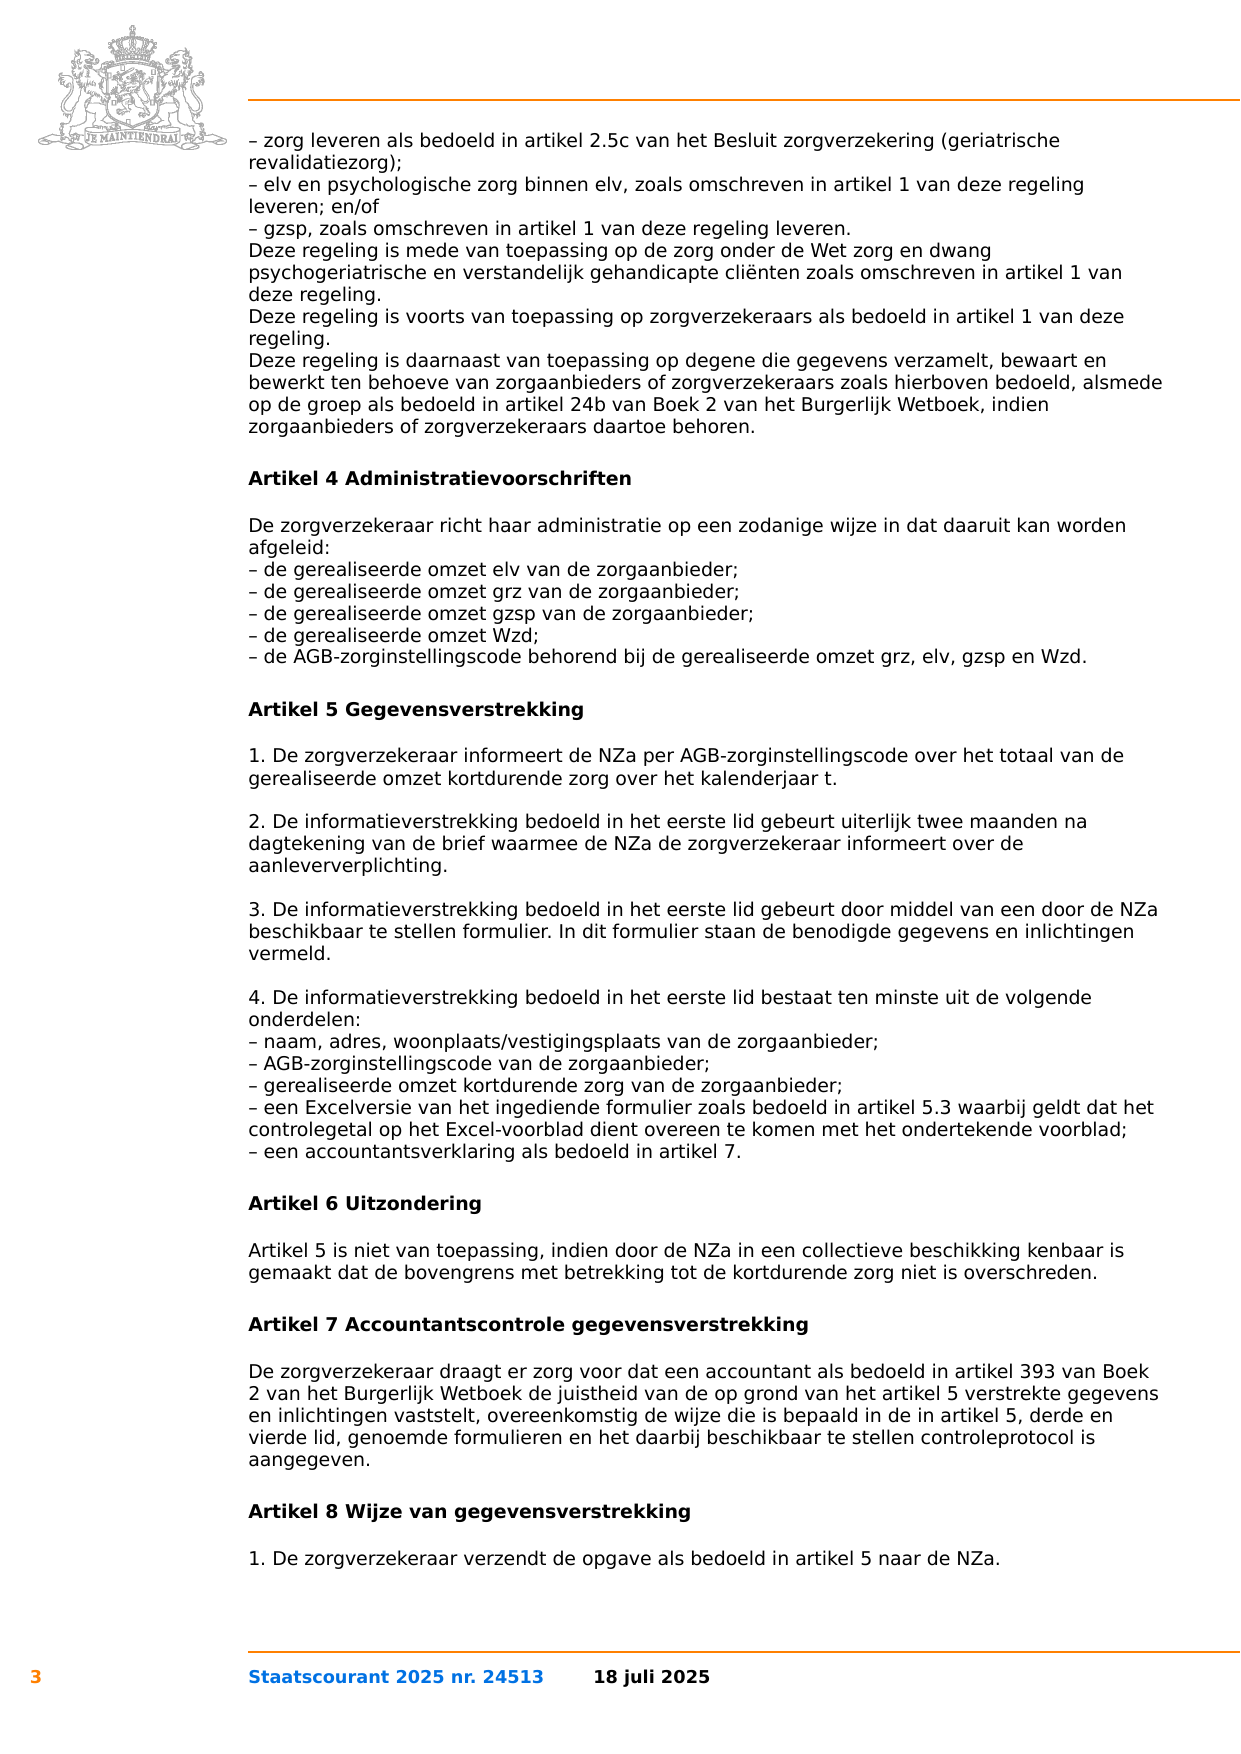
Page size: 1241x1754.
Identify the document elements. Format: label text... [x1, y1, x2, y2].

text – de gerealiseerde omzet elv van de zorgaanbieder; [248, 558, 1163, 581]
text De zorgverzekeraar richt haar administratie op een zodanige wijze in dat daaruit kan worden afgeleid: [248, 514, 1163, 558]
text – een Excelversie van het ingediende formulier zoals bedoeld in artikel 5.3 waarbij geldt dat het controlegetal op het Excel-voorblad dient overeen te komen met het ondertekende voorblad; [248, 1097, 1163, 1141]
text – naam, adres, woonplaats/vestigingsplaats van de zorgaanbieder; [248, 1031, 1163, 1053]
text 4. De informatieverstrekking bedoeld in het eerste lid bestaat ten minste uit de volgende onderdelen: [248, 987, 1163, 1031]
subtitle Artikel 7 Accountantscontrole gegevensverstrekking [248, 1314, 1163, 1336]
text 1. De zorgverzekeraar verzendt de opgave als bedoeld in artikel 5 naar de NZa. [248, 1547, 1163, 1569]
text Deze regeling is mede van toepassing op de zorg onder de Wet zorg en dwang psychogeriatrische en verstandelijk gehandicapte cliënten zoals omschreven in artikel 1 van deze regeling. [248, 240, 1163, 306]
text – de gerealiseerde omzet grz van de zorgaanbieder; [248, 581, 1163, 602]
text – de gerealiseerde omzet Wzd; [248, 624, 1163, 646]
text – elv en psychologische zorg binnen elv, zoals omschreven in artikel 1 van deze regeling leveren; en/of [248, 174, 1163, 218]
subtitle Artikel 6 Uitzondering [248, 1193, 1163, 1215]
picture [38, 25, 227, 150]
text – gerealiseerde omzet kortdurende zorg van de zorgaanbieder; [248, 1075, 1163, 1097]
text 3. De informatieverstrekking bedoeld in het eerste lid gebeurt door middel van een door de NZa beschikbaar te stellen formulier. In dit formulier staan de benodigde gegevens en inlichtingen vermeld. [248, 899, 1163, 965]
text – de gerealiseerde omzet gzsp van de zorgaanbieder; [248, 602, 1163, 624]
text – een accountantsverklaring als bedoeld in artikel 7. [248, 1141, 1163, 1163]
text – de AGB-zorginstellingscode behorend bij de gerealiseerde omzet grz, elv, gzsp en Wzd. [248, 646, 1163, 668]
text Deze regeling is daarnaast van toepassing op degene die gegevens verzamelt, bewaart en bewerkt ten behoeve van zorgaanbieders of zorgverzekeraars zoals hierboven bedoeld, alsmede op de groep als bedoeld in artikel 24b van Boek 2 van het Burgerlijk Wetboek, indien zorgaanbieders of zorgverzekeraars daartoe behoren. [248, 350, 1163, 438]
subtitle Artikel 5 Gegevensverstrekking [248, 698, 1163, 720]
text – zorg leveren als bedoeld in artikel 2.5c van het Besluit zorgverzekering (geriatrische revalidatiezorg); [248, 130, 1163, 174]
text – AGB-zorginstellingscode van de zorgaanbieder; [248, 1053, 1163, 1075]
text 1. De zorgverzekeraar informeert de NZa per AGB-zorginstellingscode over het totaal van de gerealiseerde omzet kortdurende zorg over het kalenderjaar t. [248, 745, 1163, 789]
text Deze regeling is voorts van toepassing op zorgverzekeraars als bedoeld in artikel 1 van deze regeling. [248, 306, 1163, 350]
subtitle Artikel 4 Administratievoorschriften [248, 468, 1163, 489]
subtitle Artikel 8 Wijze van gegevensverstrekking [248, 1501, 1163, 1522]
text 2. De informatieverstrekking bedoeld in het eerste lid gebeurt uiterlijk twee maanden na dagtekening van de brief waarmee de NZa de zorgverzekeraar informeert over de aanleververplichting. [248, 811, 1163, 877]
text De zorgverzekeraar draagt er zorg voor dat een accountant als bedoeld in artikel 393 van Boek 2 van het Burgerlijk Wetboek de juistheid van de op grond van het artikel 5 verstrekte gegevens en inlichtingen vaststelt, overeenkomstig de wijze die is bepaald in de in artikel 5, derde en vierde lid, genoemde formulieren en het daarbij beschikbaar te stellen controleprotocol is aangegeven. [248, 1361, 1163, 1471]
text – gzsp, zoals omschreven in artikel 1 van deze regeling leveren. [248, 218, 1163, 240]
text Artikel 5 is niet van toepassing, indien door de NZa in een collectieve beschikking kenbaar is gemaakt dat de bovengrens met betrekking tot de kortdurende zorg niet is overschreden. [248, 1240, 1163, 1284]
